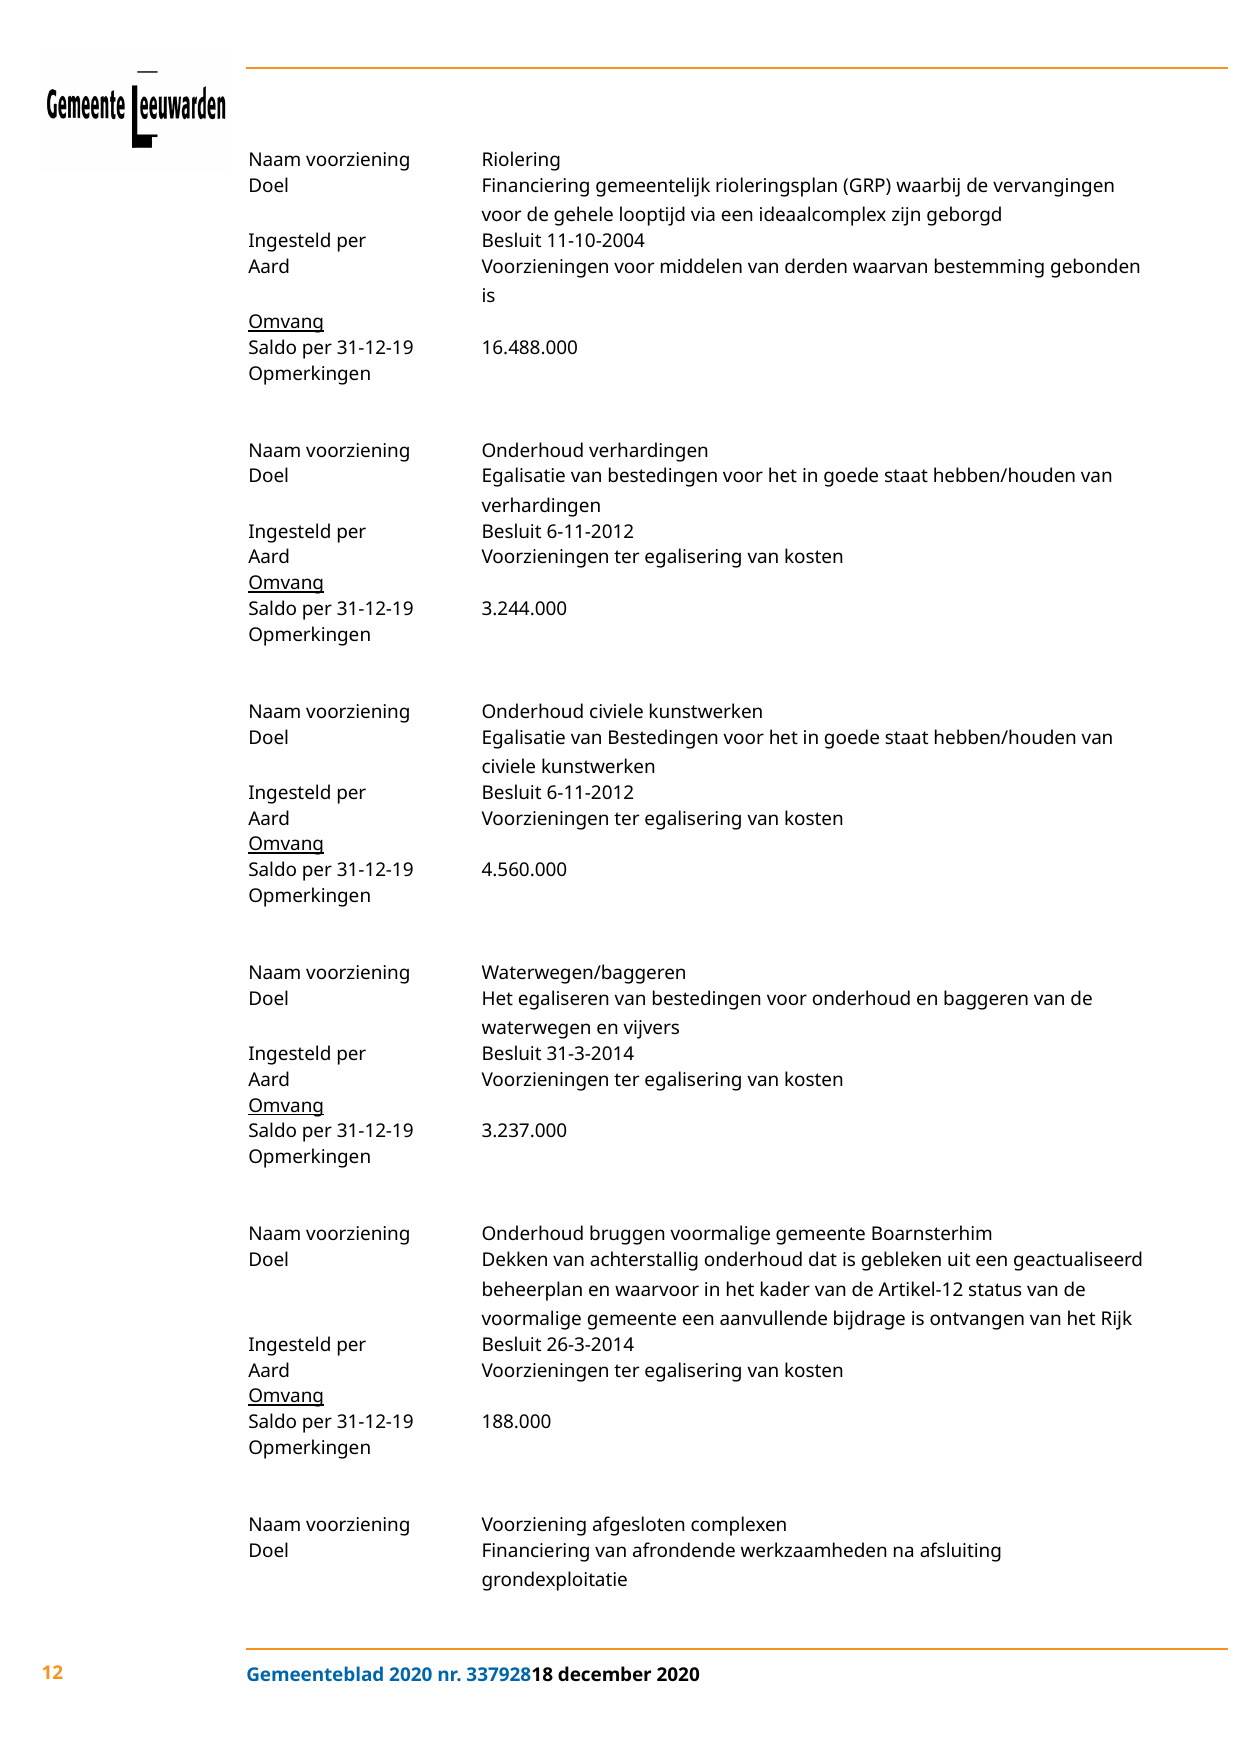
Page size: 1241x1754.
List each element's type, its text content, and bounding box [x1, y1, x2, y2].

table_cell Aard [248, 1066, 481, 1092]
table_cell Doel [248, 1246, 481, 1331]
table_cell Ingesteld per [248, 518, 481, 544]
table_cell [248, 1485, 481, 1511]
table_cell Omvang [248, 570, 481, 595]
table_cell Onderhoud civiele kunstwerken [481, 698, 1152, 724]
table_cell [481, 308, 1152, 334]
table_cell Naam voorziening [248, 1220, 481, 1246]
table_cell Naam voorziening [248, 1511, 481, 1537]
table_cell [481, 647, 1152, 672]
table_cell Saldo per 31-12-19 [248, 595, 481, 621]
table_cell [481, 570, 1152, 595]
table_cell Opmerkingen [248, 1434, 481, 1460]
table_cell Doel [248, 172, 481, 227]
table_cell [248, 1169, 481, 1195]
table_cell Saldo per 31-12-19 [248, 334, 481, 360]
table_cell Naam voorziening [248, 146, 481, 172]
table_cell [248, 1195, 481, 1220]
table_cell [481, 908, 1152, 933]
table_cell [248, 1460, 481, 1485]
table_cell Opmerkingen [248, 882, 481, 908]
table_cell Besluit 6-11-2012 [481, 518, 1152, 544]
table_cell Onderhoud verhardingen [481, 437, 1152, 463]
table_cell Voorzieningen ter egalisering van kosten [481, 1066, 1152, 1092]
picture [41, 47, 231, 172]
table_cell 4.560.000 [481, 856, 1152, 882]
table_cell Saldo per 31-12-19 [248, 1118, 481, 1143]
table_cell Besluit 6-11-2012 [481, 779, 1152, 805]
table_cell Naam voorziening [248, 698, 481, 724]
table_cell [481, 621, 1152, 647]
table_cell Besluit 31-3-2014 [481, 1040, 1152, 1066]
table_cell Waterwegen/baggeren [481, 959, 1152, 985]
table_cell Egalisatie van Bestedingen voor het in goede staat hebben/houden van civiele kunstwerken [481, 724, 1152, 779]
table_cell [248, 121, 481, 146]
table_cell Ingesteld per [248, 1040, 481, 1066]
table_cell Ingesteld per [248, 1331, 481, 1357]
table_cell [481, 1460, 1152, 1485]
table_cell [248, 411, 481, 437]
table_cell [481, 673, 1152, 698]
table_cell [481, 1434, 1152, 1460]
table_cell [481, 411, 1152, 437]
table_cell Voorzieningen ter egalisering van kosten [481, 805, 1152, 831]
table_cell [248, 673, 481, 698]
table_cell Naam voorziening [248, 959, 481, 985]
table_cell Aard [248, 805, 481, 831]
table_cell Besluit 26-3-2014 [481, 1331, 1152, 1357]
table_cell [248, 647, 481, 672]
table_cell [481, 831, 1152, 856]
table_cell Voorziening afgesloten complexen [481, 1511, 1152, 1537]
table_cell 3.237.000 [481, 1118, 1152, 1143]
table_cell Doel [248, 463, 481, 518]
table_cell [481, 386, 1152, 411]
table_cell 188.000 [481, 1408, 1152, 1434]
table_cell Ingesteld per [248, 779, 481, 805]
table_cell [481, 121, 1152, 146]
table_cell Voorzieningen ter egalisering van kosten [481, 1357, 1152, 1382]
table_cell Doel [248, 985, 481, 1040]
table_cell Omvang [248, 831, 481, 856]
table_cell Opmerkingen [248, 360, 481, 386]
table_cell 16.488.000 [481, 334, 1152, 360]
table_cell [481, 1169, 1152, 1195]
table_cell Onderhoud bruggen voormalige gemeente Boarnsterhim [481, 1220, 1152, 1246]
table_cell Saldo per 31-12-19 [248, 856, 481, 882]
table_cell [481, 1485, 1152, 1511]
table_cell Saldo per 31-12-19 [248, 1408, 481, 1434]
table_cell Omvang [248, 1092, 481, 1117]
table_cell Aard [248, 544, 481, 569]
table_cell Dekken van achterstallig onderhoud dat is gebleken uit een geactualiseerd beheerplan en waarvoor in het kader van de Artikel-12 status van de voormalige gemeente een aanvullende bijdrage is ontvangen van het Rijk [481, 1246, 1152, 1331]
table_cell Aard [248, 253, 481, 308]
table_cell [481, 934, 1152, 959]
table_cell [481, 95, 1152, 121]
table_cell [248, 386, 481, 411]
table_cell [481, 1143, 1152, 1169]
table_cell [248, 95, 481, 121]
table_cell [248, 908, 481, 933]
table_cell 3.244.000 [481, 595, 1152, 621]
table_cell [481, 1383, 1152, 1408]
table_cell Financiering van afrondende werkzaamheden na afsluiting grondexploitatie [481, 1537, 1152, 1592]
table_cell Ingesteld per [248, 227, 481, 253]
table_cell Financiering gemeentelijk rioleringsplan (GRP) waarbij de vervangingen voor de gehele looptijd via een ideaalcomplex zijn geborgd [481, 172, 1152, 227]
table_cell Besluit 11-10-2004 [481, 227, 1152, 253]
table_cell [248, 934, 481, 959]
table_cell Doel [248, 1537, 481, 1592]
table_cell Naam voorziening [248, 437, 481, 463]
table_cell [481, 1195, 1152, 1220]
table_cell Egalisatie van bestedingen voor het in goede staat hebben/houden van verhardingen [481, 463, 1152, 518]
table_cell [481, 1092, 1152, 1117]
table_cell Doel [248, 724, 481, 779]
table_cell [481, 882, 1152, 908]
table_cell Riolering [481, 146, 1152, 172]
table_cell Aard [248, 1357, 481, 1382]
table_cell Omvang [248, 308, 481, 334]
table_cell Voorzieningen ter egalisering van kosten [481, 544, 1152, 569]
table_cell Omvang [248, 1383, 481, 1408]
table_cell [481, 360, 1152, 386]
table_cell Opmerkingen [248, 621, 481, 647]
table_cell Voorzieningen voor middelen van derden waarvan bestemming gebonden is [481, 253, 1152, 308]
table_cell Het egaliseren van bestedingen voor onderhoud en baggeren van de waterwegen en vijvers [481, 985, 1152, 1040]
table_cell Opmerkingen [248, 1143, 481, 1169]
